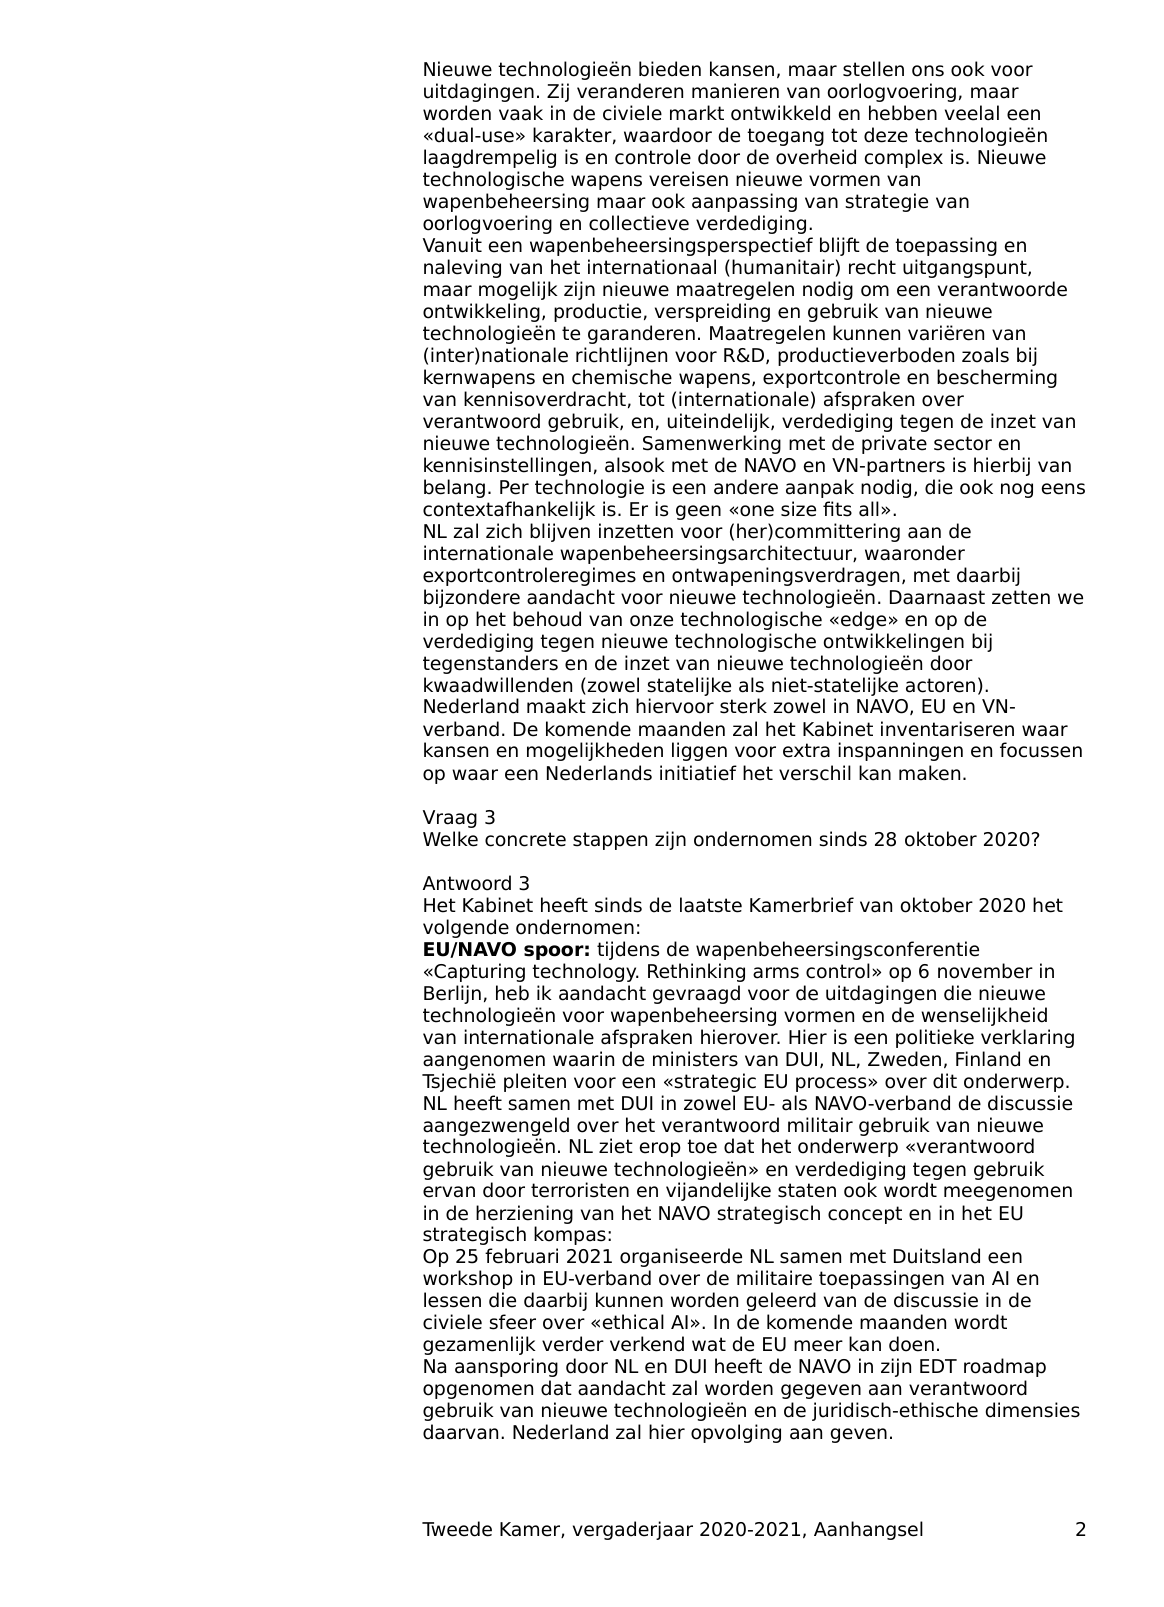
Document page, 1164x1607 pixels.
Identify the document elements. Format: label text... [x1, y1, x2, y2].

text Antwoord 3 [422, 873, 1087, 895]
text NL zal zich blijven inzetten voor (her)committering aan de internationale wapenbeheersingsarchitectuur, waaronder exportcontroleregimes en ontwapeningsverdragen, met daarbij bijzondere aandacht voor nieuwe technologieën. Daarnaast zetten we in op het behoud van onze technologische «edge» en op de verdediging tegen nieuwe technologische ontwikkelingen bij tegenstanders en de inzet van nieuwe technologieën door kwaadwillenden (zowel statelijke als niet-statelijke actoren). Nederland maakt zich hiervoor sterk zowel in NAVO, EU en VN-verband. De komende maanden zal het Kabinet inventariseren waar kansen en mogelijkheden liggen voor extra inspanningen en focussen op waar een Nederlands initiatief het verschil kan maken. [422, 521, 1087, 784]
text Vanuit een wapenbeheersingsperspectief blijft de toepassing en naleving van het internationaal (humanitair) recht uitgangspunt, maar mogelijk zijn nieuwe maatregelen nodig om een verantwoorde ontwikkeling, productie, verspreiding en gebruik van nieuwe technologieën te garanderen. Maatregelen kunnen variëren van (inter)nationale richtlijnen voor R&D, productieverboden zoals bij kernwapens en chemische wapens, exportcontrole en bescherming van kennisoverdracht, tot (internationale) afspraken over verantwoord gebruik, en, uiteindelijk, verdediging tegen de inzet van nieuwe technologieën. Samenwerking met de private sector en kennisinstellingen, alsook met de NAVO en VN-partners is hierbij van belang. Per technologie is een andere aanpak nodig, die ook nog eens contextafhankelijk is. Er is geen «one size fits all». [422, 235, 1087, 521]
text Nieuwe technologieën bieden kansen, maar stellen ons ook voor uitdagingen. Zij veranderen manieren van oorlogvoering, maar worden vaak in de civiele markt ontwikkeld en hebben veelal een «dual-use» karakter, waardoor de toegang tot deze technologieën laagdrempelig is en controle door de overheid complex is. Nieuwe technologische wapens vereisen nieuwe vormen van wapenbeheersing maar ook aanpassing van strategie van oorlogvoering en collectieve verdediging. [422, 59, 1087, 235]
text NL heeft samen met DUI in zowel EU- als NAVO-verband de discussie aangezwengeld over het verantwoord militair gebruik van nieuwe technologieën. NL ziet erop toe dat het onderwerp «verantwoord gebruik van nieuwe technologieën» en verdediging tegen gebruik ervan door terroristen en vijandelijke staten ook wordt meegenomen in de herziening van het NAVO strategisch concept en in het EU strategisch kompas: [422, 1092, 1087, 1246]
text Op 25 februari 2021 organiseerde NL samen met Duitsland een workshop in EU-verband over de militaire toepassingen van AI en lessen die daarbij kunnen worden geleerd van de discussie in de civiele sfeer over «ethical AI». In de komende maanden wordt gezamenlijk verder verkend wat de EU meer kan doen. [422, 1246, 1087, 1356]
text Het Kabinet heeft sinds de laatste Kamerbrief van oktober 2020 het volgende ondernomen: [422, 895, 1087, 939]
text Welke concrete stappen zijn ondernomen sinds 28 oktober 2020? [422, 828, 1087, 851]
text Vraag 3 [422, 807, 1087, 828]
text EU/NAVO spoor: tijdens de wapenbeheersingsconferentie «Capturing technology. Rethinking arms control» op 6 november in Berlijn, heb ik aandacht gevraagd voor de uitdagingen die nieuwe technologieën voor wapenbeheersing vormen en de wenselijkheid van internationale afspraken hierover. Hier is een politieke verklaring aangenomen waarin de ministers van DUI, NL, Zweden, Finland en Tsjechië pleiten voor een «strategic EU process» over dit onderwerp. [422, 939, 1087, 1092]
text Na aansporing door NL en DUI heeft de NAVO in zijn EDT roadmap opgenomen dat aandacht zal worden gegeven aan verantwoord gebruik van nieuwe technologieën en de juridisch-ethische dimensies daarvan. Nederland zal hier opvolging aan geven. [422, 1356, 1087, 1444]
